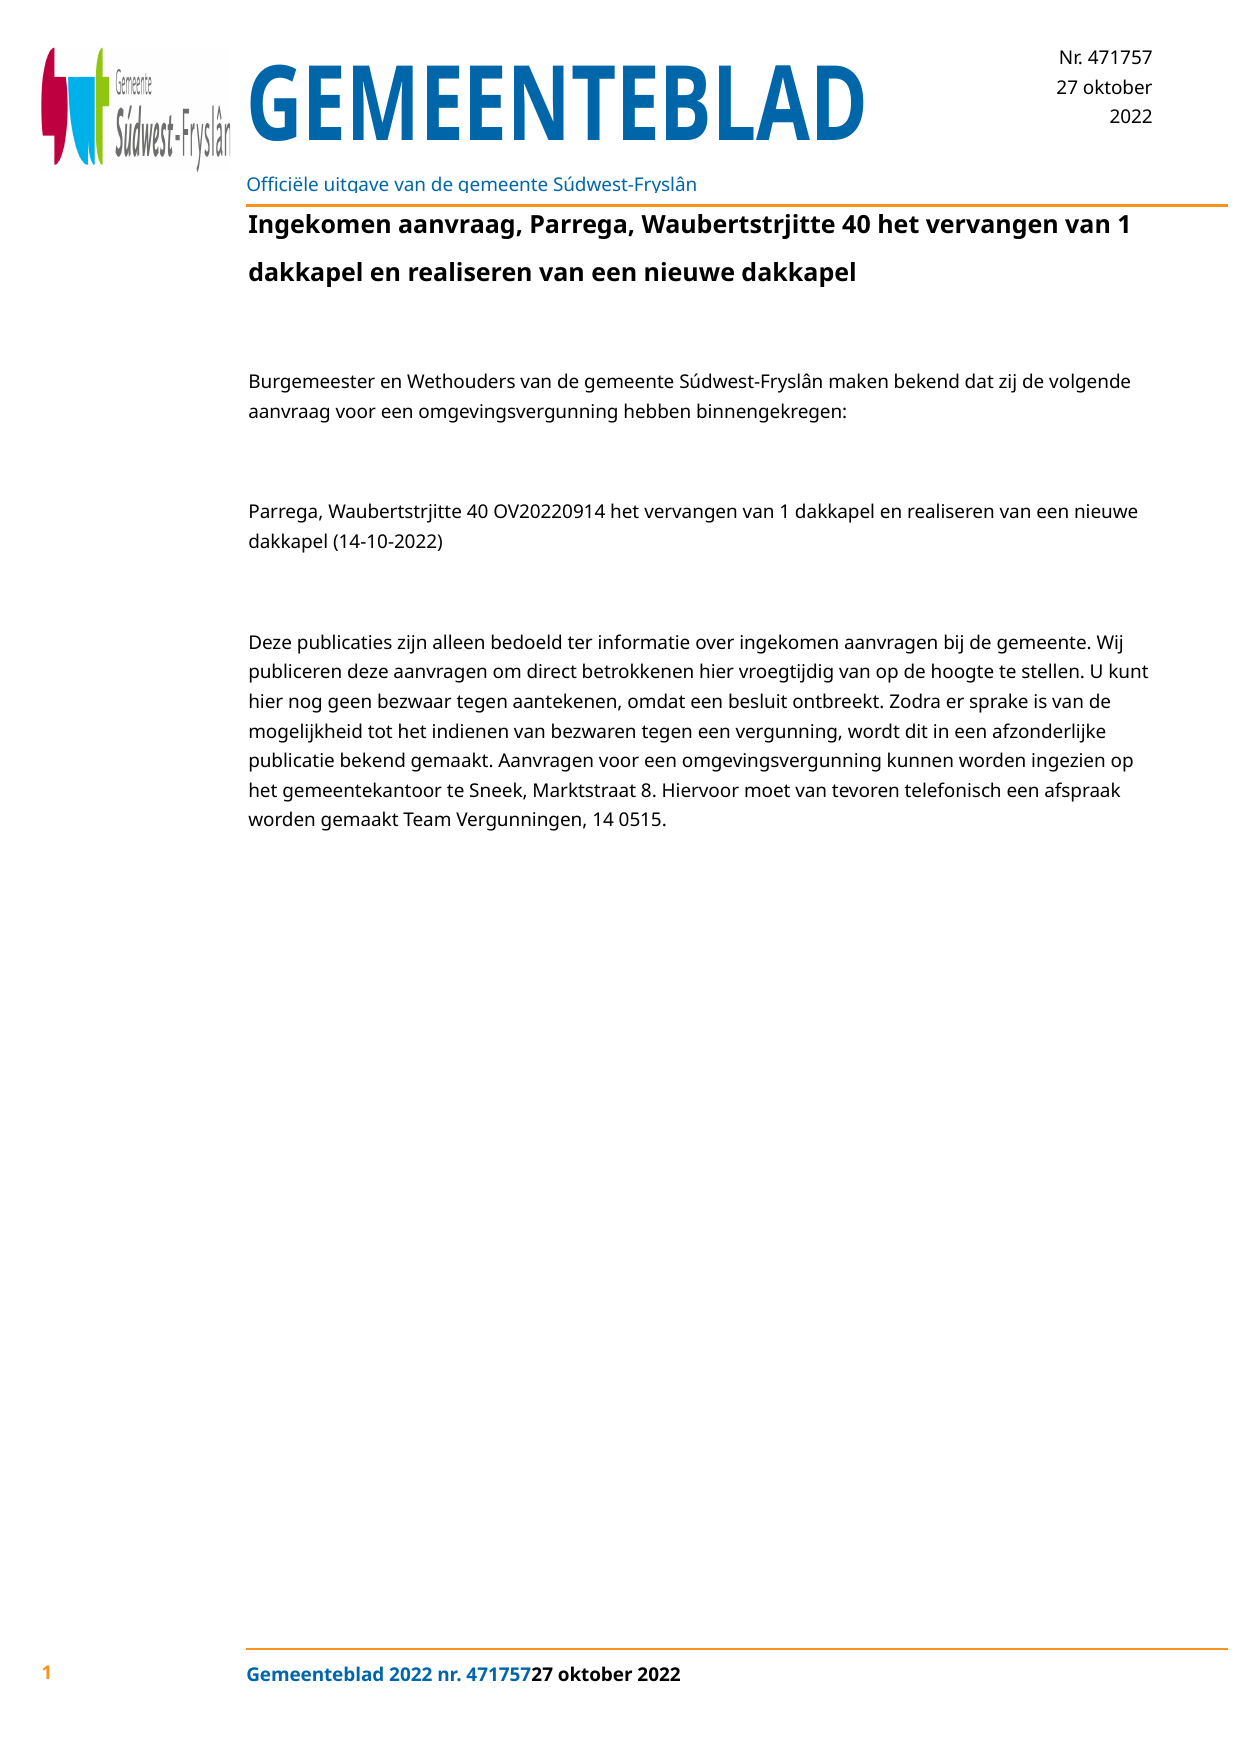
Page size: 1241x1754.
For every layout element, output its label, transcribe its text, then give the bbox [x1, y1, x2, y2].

text Burgemeester en Wethouders van de gemeente Súdwest-Fryslân maken bekend dat zij de volgende aanvraag voor een omgevingsvergunning hebben binnengekregen: [248, 368, 1152, 424]
text Ingekomen aanvraag, Parrega, Waubertstrjitte 40 het vervangen van 1 dakkapel en realiseren van een nieuwe dakkapel [248, 207, 1152, 288]
text Deze publicaties zijn alleen bedoeld ter informatie over ingekomen aanvragen bij de gemeente. Wij publiceren deze aanvragen om direct betrokkenen hier vroegtijdig van op de hoogte te stellen. U kunt hier nog geen bezwaar tegen aantekenen, omdat een besluit ontbreekt. Zodra er sprake is van de mogelijkheid tot het indienen van bezwaren tegen een vergunning, wordt dit in een afzonderlijke publicatie bekend gemaakt. Aanvragen voor een omgevingsvergunning kunnen worden ingezien op het gemeentekantoor te Sneek, Marktstraat 8. Hiervoor moet van tevoren telefonisch een afspraak worden gemaakt Team Vergunningen, 14 0515. [248, 629, 1152, 832]
picture [41, 47, 231, 172]
text Parrega, Waubertstrjitte 40 OV20220914 het vervangen van 1 dakkapel en realiseren van een nieuwe dakkapel (14-10-2022) [248, 499, 1152, 554]
